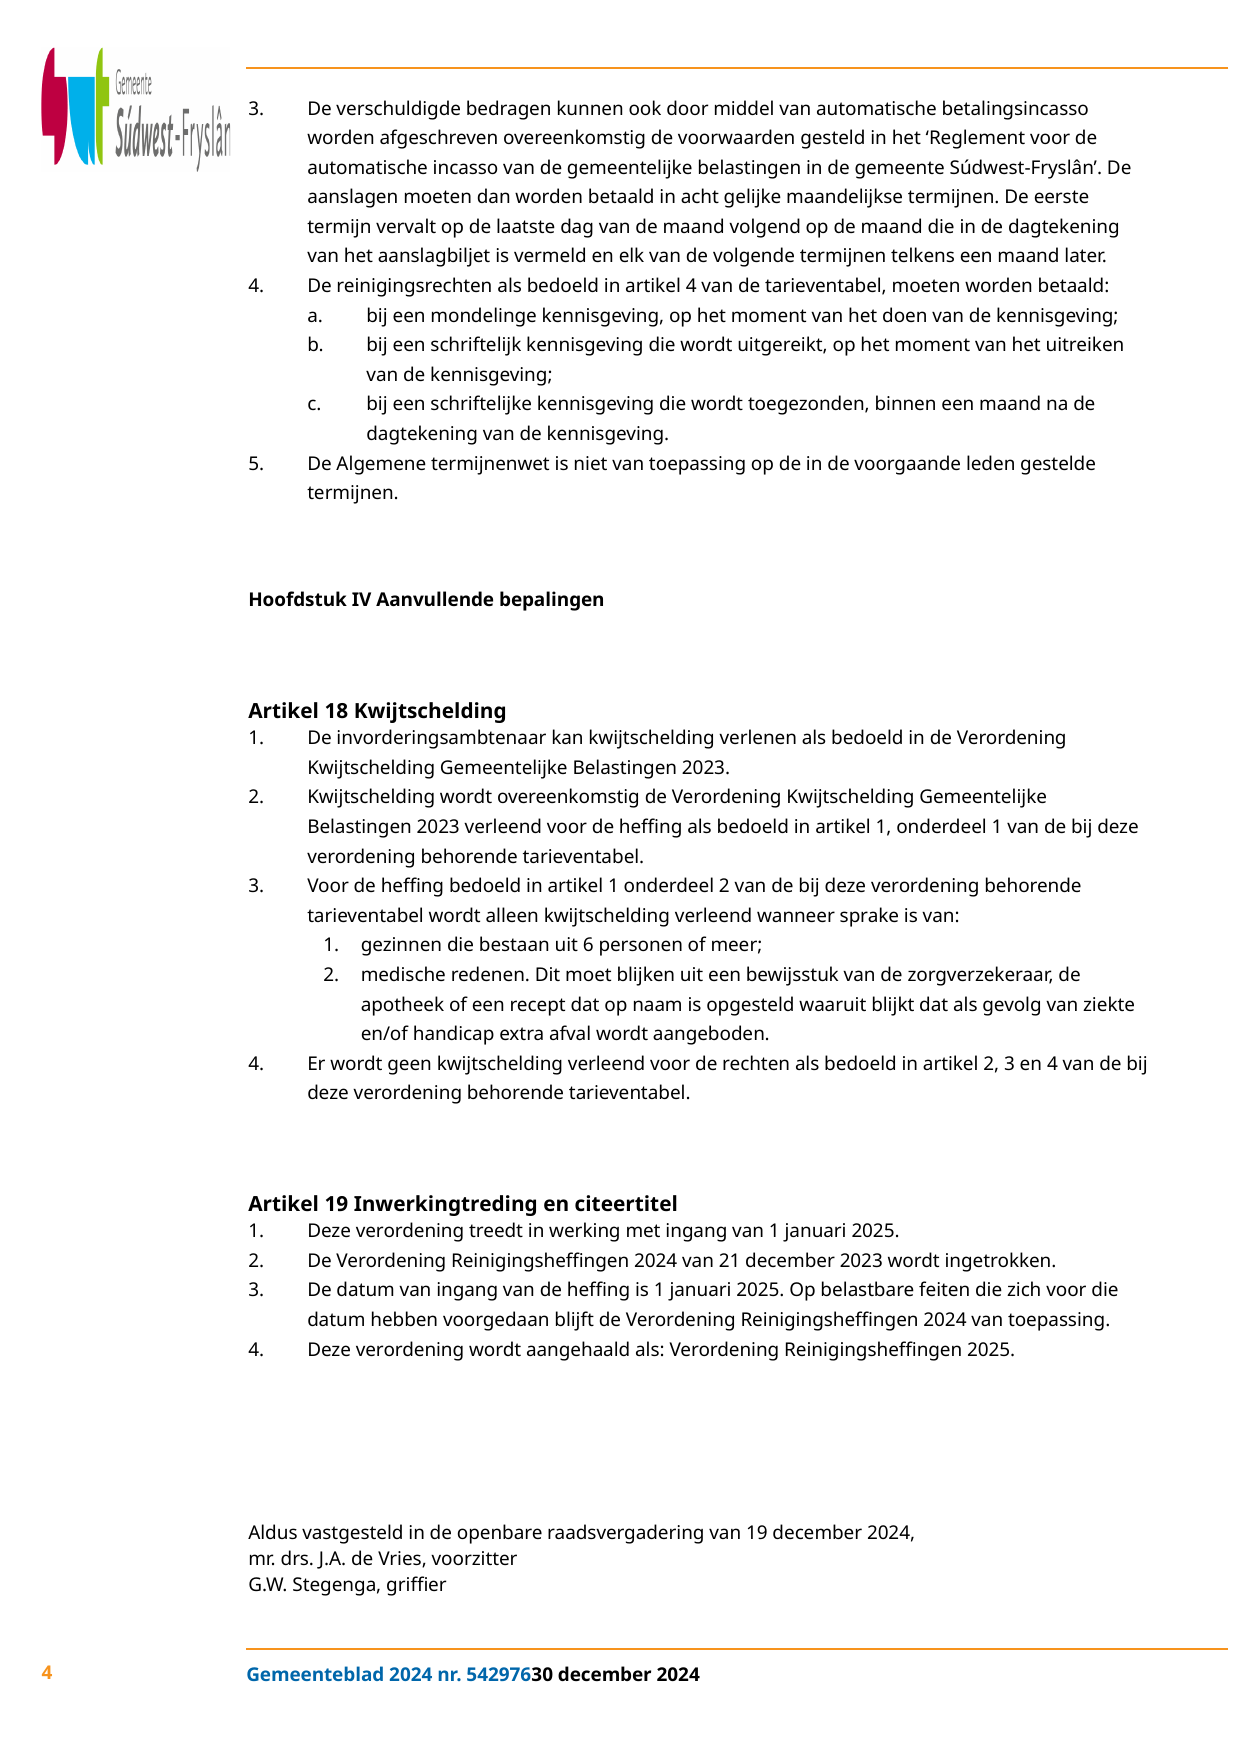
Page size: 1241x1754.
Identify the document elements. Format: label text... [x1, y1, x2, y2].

list De datum van ingang van de heffing is 1 januari 2025. Op belastbare feiten die zich voor die datum hebben voorgedaan blijft de Verordening Reinigingsheffingen 2024 van toepassing. [248, 1277, 1152, 1332]
list De reinigingsrechten als bedoeld in artikel 4 van de tarieventabel, moeten worden betaald: [248, 272, 1152, 298]
list Deze verordening wordt aangehaald als: Verordening Reinigingsheffingen 2025. [248, 1336, 1152, 1362]
text Aldus vastgesteld in de openbare raadsvergadering van 19 december 2024, [248, 1519, 1152, 1545]
list De Algemene termijnenwet is niet van toepassing op de in de voorgaande leden gestelde termijnen. [248, 450, 1152, 505]
list bij een schriftelijk kennisgeving die wordt uitgereikt, op het moment van het uitreiken van de kennisgeving; [307, 331, 1152, 387]
list De Verordening Reinigingsheffingen 2024 van 21 december 2023 wordt ingetrokken. [248, 1247, 1152, 1273]
list bij een mondelinge kennisgeving, op het moment van het doen van de kennisgeving; [307, 302, 1152, 328]
list Deze verordening treedt in werking met ingang van 1 januari 2025. [248, 1217, 1152, 1243]
list Er wordt geen kwijtschelding verleend voor de rechten als bedoeld in artikel 2, 3 en 4 van de bij deze verordening behorende tarieventabel. [248, 1050, 1152, 1105]
text Hoofdstuk IV Aanvullende bepalingen [248, 584, 1152, 613]
list Voor de heffing bedoeld in artikel 1 onderdeel 2 van de bij deze verordening behorende tarieventabel wordt alleen kwijtschelding verleend wanneer sprake is van: [248, 872, 1152, 928]
list bij een schriftelijke kennisgeving die wordt toegezonden, binnen een maand na de dagtekening van de kennisgeving. [307, 391, 1152, 446]
list De invorderingsambtenaar kan kwijtschelding verlenen als bedoeld in de Verordening Kwijtschelding Gemeentelijke Belastingen 2023. [248, 724, 1152, 780]
text mr. drs. J.A. de Vries, voorzitter [248, 1545, 1152, 1571]
text G.W. Stegenga, griffier [248, 1571, 1152, 1597]
list Kwijtschelding wordt overeenkomstig de Verordening Kwijtschelding Gemeentelijke Belastingen 2023 verleend voor de heffing als bedoeld in artikel 1, onderdeel 1 van de bij deze verordening behorende tarieventabel. [248, 784, 1152, 868]
list gezinnen die bestaan uit 6 personen of meer; [323, 932, 1152, 957]
picture [41, 47, 231, 172]
text Artikel 18 Kwijtschelding [248, 696, 1152, 724]
list De verschuldigde bedragen kunnen ook door middel van automatische betalingsincasso worden afgeschreven overeenkomstig de voorwaarden gesteld in het ‘Reglement voor de automatische incasso van de gemeentelijke belastingen in de gemeente Súdwest-Fryslân’. De aanslagen moeten dan worden betaald in acht gelijke maandelijkse termijnen. De eerste termijn vervalt op de laatste dag van de maand volgend op de maand die in de dagtekening van het aanslagbiljet is vermeld en elk van de volgende termijnen telkens een maand later. [248, 95, 1152, 268]
list medische redenen. Dit moet blijken uit een bewijsstuk van de zorgverzekeraar, de apotheek of een recept dat op naam is opgesteld waaruit blijkt dat als gevolg van ziekte en/of handicap extra afval wordt aangeboden. [323, 961, 1152, 1046]
text Artikel 19 Inwerkingtreding en citeertitel [248, 1189, 1152, 1217]
